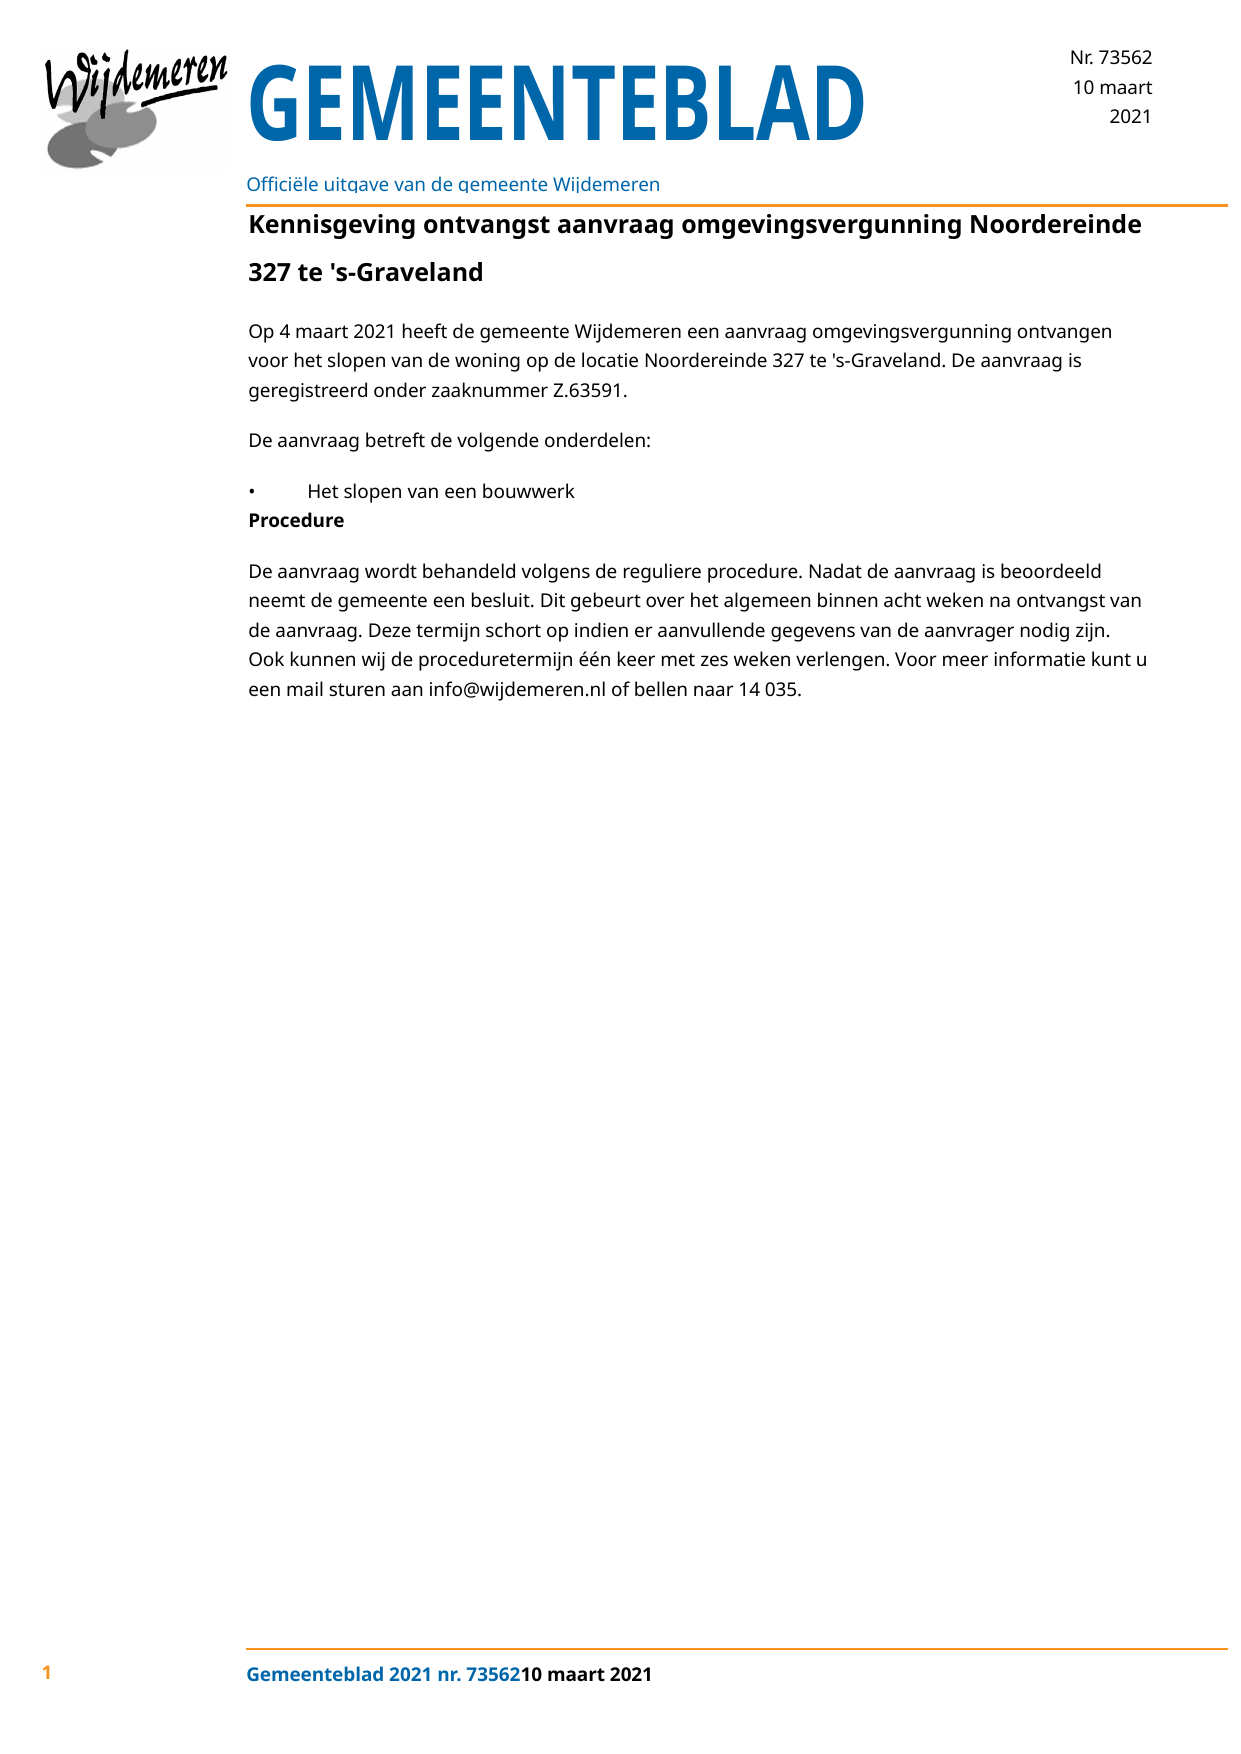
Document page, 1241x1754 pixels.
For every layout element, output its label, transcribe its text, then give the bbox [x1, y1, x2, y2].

text De aanvraag wordt behandeld volgens de reguliere procedure. Nadat de aanvraag is beoordeeld neemt de gemeente een besluit. Dit gebeurt over het algemeen binnen acht weken na ontvangst van de aanvraag. Deze termijn schort op indien er aanvullende gegevens van de aanvrager nodig zijn. Ook kunnen wij de proceduretermijn één keer met zes weken verlengen. Voor meer informatie kunt u een mail sturen aan info@wijdemeren.nl of bellen naar 14 035. [248, 558, 1152, 702]
list Het slopen van een bouwwerk [248, 478, 1152, 504]
picture [41, 47, 231, 172]
text Kennisgeving ontvangst aanvraag omgevingsvergunning Noordereinde 327 te 's-Graveland [248, 207, 1152, 288]
text Op 4 maart 2021 heeft de gemeente Wijdemeren een aanvraag omgevingsvergunning ontvangen voor het slopen van de woning op de locatie Noordereinde 327 te 's-Graveland. De aanvraag is geregistreerd onder zaaknummer Z.63591. [248, 318, 1152, 403]
text Procedure [248, 507, 1152, 533]
text De aanvraag betreft de volgende onderdelen: [248, 427, 1152, 453]
